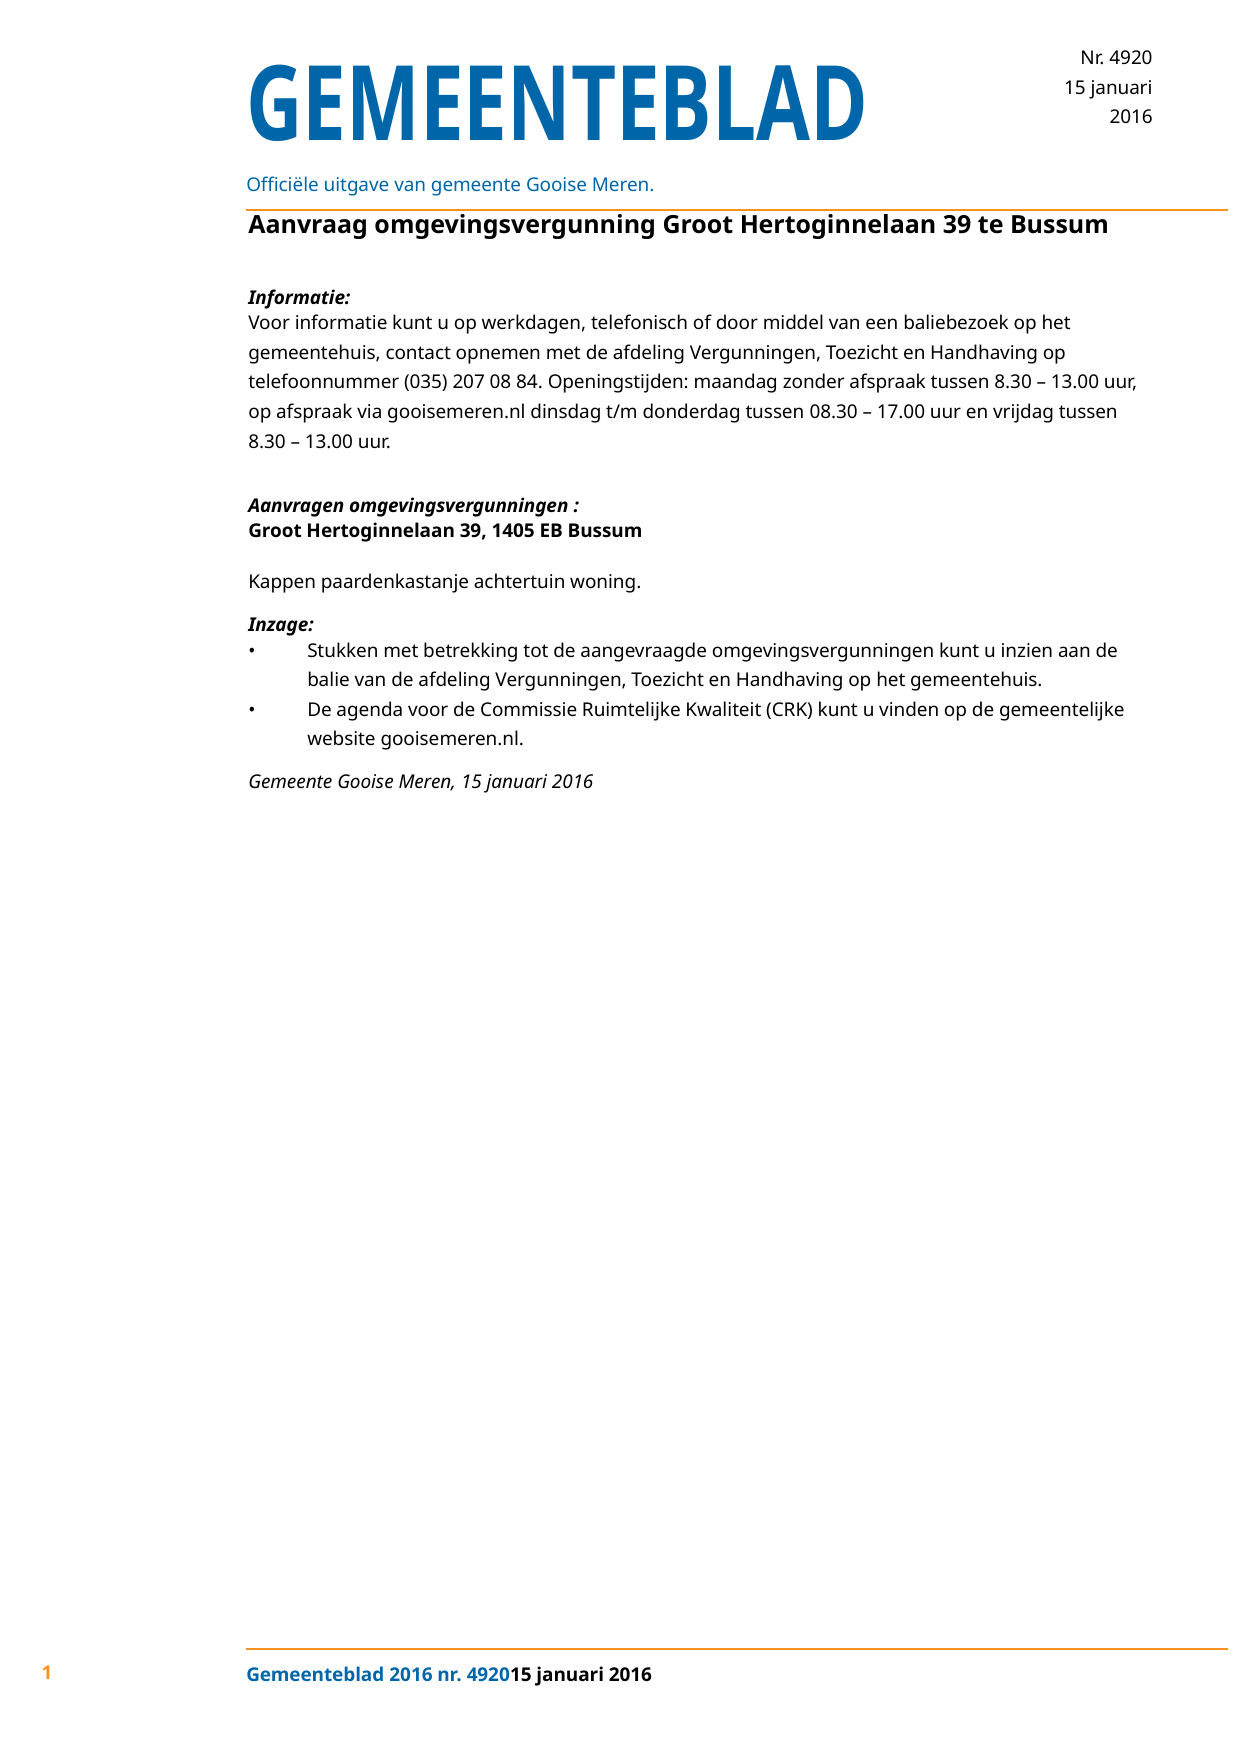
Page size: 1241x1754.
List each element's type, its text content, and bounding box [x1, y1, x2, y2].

text Informatie: [248, 284, 1152, 309]
list De agenda voor de Commissie Ruimtelijke Kwaliteit (CRK) kunt u vinden op de gemeentelijke website gooisemeren.nl. [248, 696, 1152, 751]
text Kappen paardenkastanje achtertuin woning. [248, 568, 1152, 594]
text Voor informatie kunt u op werkdagen, telefonisch of door middel van een baliebezoek op het gemeentehuis, contact opnemen met de afdeling Vergunningen, Toezicht en Handhaving op telefoonnummer (035) 207 08 84. Openingstijden: maandag zonder afspraak tussen 8.30 – 13.00 uur, op afspraak via gooisemeren.nl dinsdag t/m donderdag tussen 08.30 – 17.00 uur en vrijdag tussen 8.30 – 13.00 uur. [248, 309, 1152, 454]
list Stukken met betrekking tot de aangevraagde omgevingsvergunningen kunt u inzien aan de balie van de afdeling Vergunningen, Toezicht en Handhaving op het gemeentehuis. [248, 637, 1152, 692]
text Gemeente Gooise Meren, 15 januari 2016 [248, 769, 1152, 794]
text Aanvragen omgevingsvergunningen : [248, 492, 1152, 518]
text Groot Hertoginnelaan 39, 1405 EB Bussum [248, 518, 1152, 543]
picture [41, 47, 231, 172]
text Inzage: [248, 611, 1152, 637]
text Aanvraag omgevingsvergunning Groot Hertoginnelaan 39 te Bussum [248, 211, 1152, 241]
